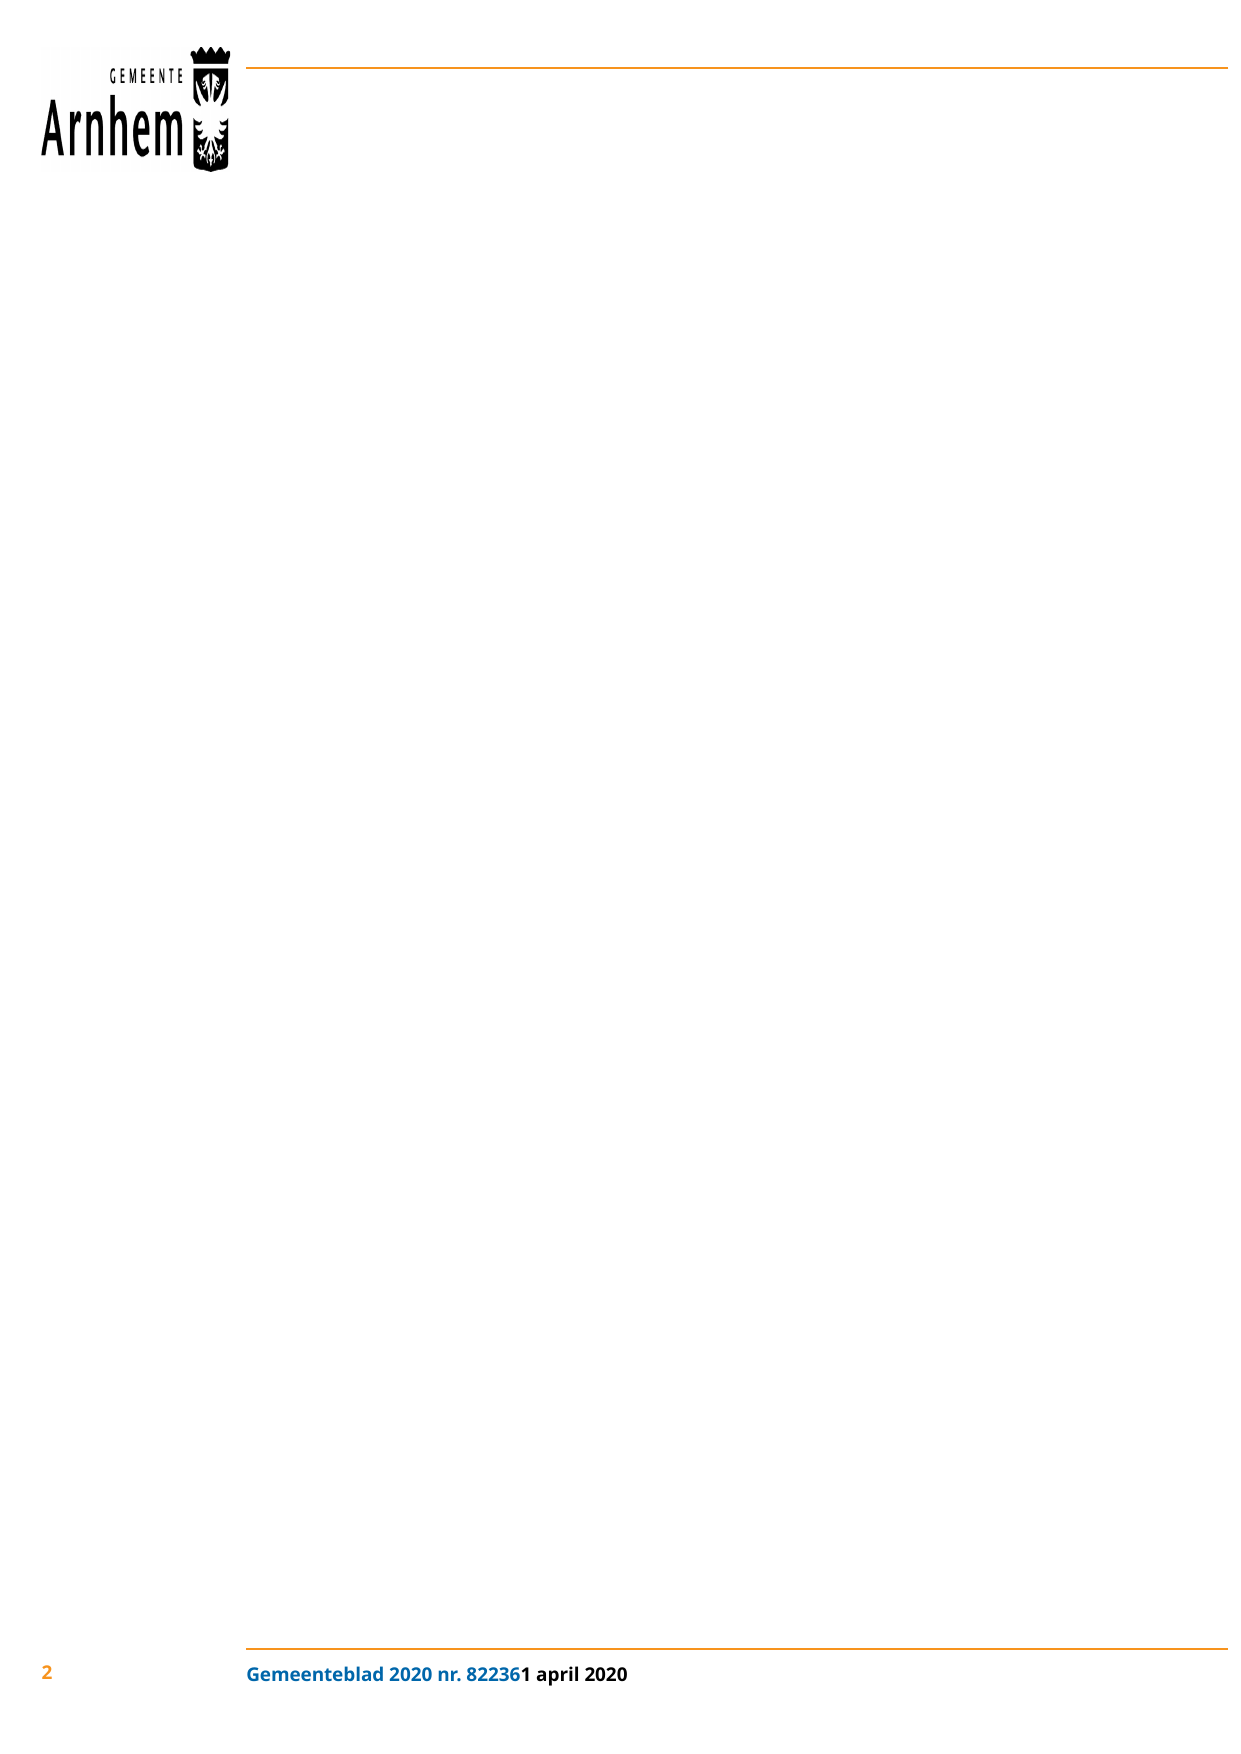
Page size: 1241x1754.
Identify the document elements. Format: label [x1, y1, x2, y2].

picture [41, 47, 231, 172]
